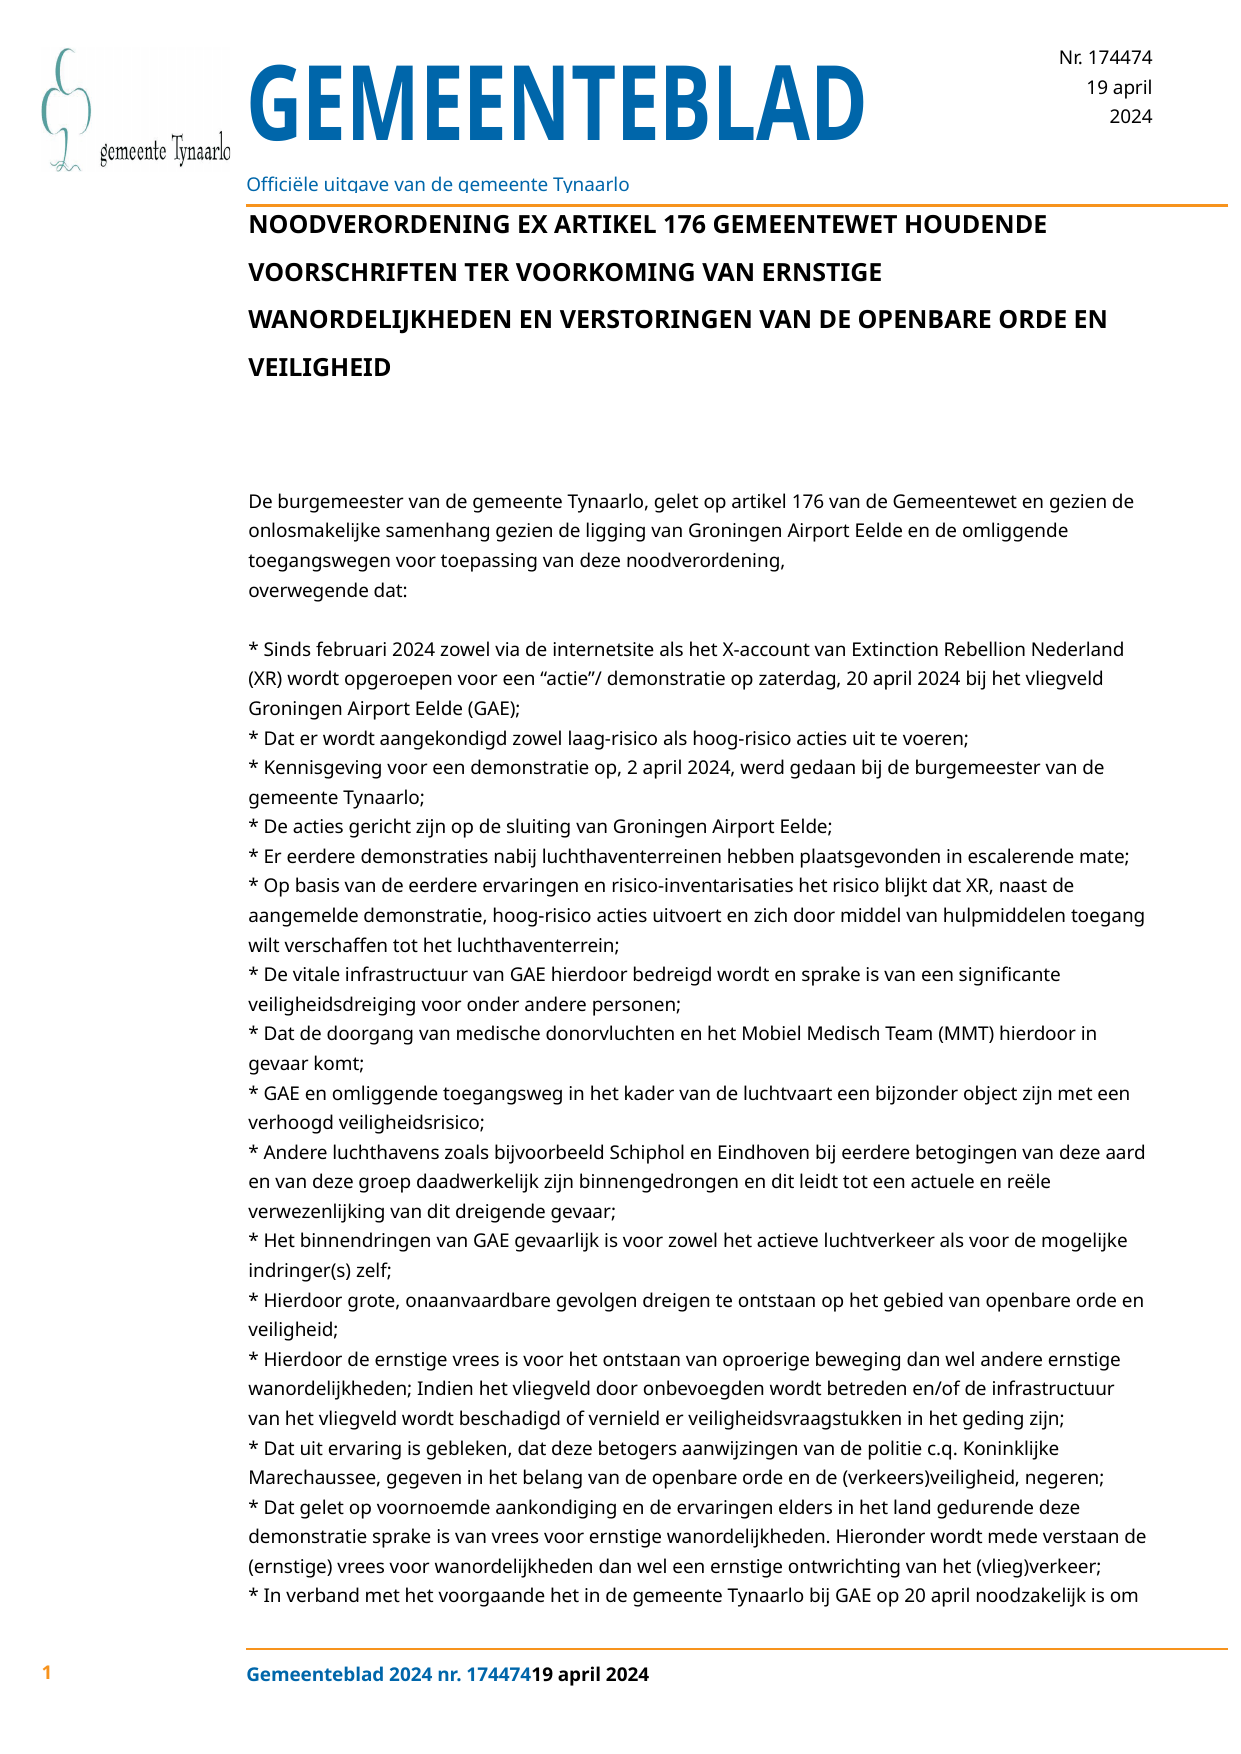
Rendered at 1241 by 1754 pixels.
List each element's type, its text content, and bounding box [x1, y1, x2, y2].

text * Sinds februari 2024 zowel via de internetsite als het X-account van Extinction Rebellion Nederland (XR) wordt opgeroepen voor een “actie”/ demonstratie op zaterdag, 20 april 2024 bij het vliegveld Groningen Airport Eelde (GAE); [248, 636, 1152, 721]
text * De vitale infrastructuur van GAE hierdoor bedreigd wordt en sprake is van een significante veiligheidsdreiging voor onder andere personen; [248, 961, 1152, 1017]
text * Hierdoor de ernstige vrees is voor het ontstaan van oproerige beweging dan wel andere ernstige wanordelijkheden; Indien het vliegveld door onbevoegden wordt betreden en/of de infrastructuur van het vliegveld wordt beschadigd of vernield er veiligheidsvraagstukken in het geding zijn; [248, 1346, 1152, 1431]
text * Het binnendringen van GAE gevaarlijk is voor zowel het actieve luchtverkeer als voor de mogelijke indringer(s) zelf; [248, 1228, 1152, 1283]
text * Op basis van de eerdere ervaringen en risico-inventarisaties het risico blijkt dat XR, naast de aangemelde demonstratie, hoog-risico acties uitvoert en zich door middel van hulpmiddelen toegang wilt verschaffen tot het luchthaventerrein; [248, 873, 1152, 958]
text De burgemeester van de gemeente Tynaarlo, gelet op artikel 176 van de Gemeentewet en gezien de onlosmakelijke samenhang gezien de ligging van Groningen Airport Eelde en de omliggende toegangswegen voor toepassing van deze noodverordening, [248, 488, 1152, 573]
text * Hierdoor grote, onaanvaardbare gevolgen dreigen te ontstaan op het gebied van openbare orde en veiligheid; [248, 1287, 1152, 1342]
text * Dat uit ervaring is gebleken, dat deze betogers aanwijzingen van de politie c.q. Koninklijke Marechaussee, gegeven in het belang van de openbare orde en de (verkeers)veiligheid, negeren; [248, 1435, 1152, 1490]
picture [41, 47, 231, 172]
text * GAE en omliggende toegangsweg in het kader van de luchtvaart een bijzonder object zijn met een verhoogd veiligheidsrisico; [248, 1080, 1152, 1135]
text * Kennisgeving voor een demonstratie op, 2 april 2024, werd gedaan bij de burgemeester van de gemeente Tynaarlo; [248, 754, 1152, 810]
text overwegende dat: [248, 577, 1152, 603]
text * Andere luchthavens zoals bijvoorbeeld Schiphol en Eindhoven bij eerdere betogingen van deze aard en van deze groep daadwerkelijk zijn binnengedrongen en dit leidt tot een actuele en reële verwezenlijking van dit dreigende gevaar; [248, 1139, 1152, 1224]
text * Dat de doorgang van medische donorvluchten en het Mobiel Medisch Team (MMT) hierdoor in gevaar komt; [248, 1021, 1152, 1076]
text * Er eerdere demonstraties nabij luchthaventerreinen hebben plaatsgevonden in escalerende mate; [248, 843, 1152, 869]
text * In verband met het voorgaande het in de gemeente Tynaarlo bij GAE op 20 april noodzakelijk is om [248, 1583, 1152, 1608]
text NOODVERORDENING EX ARTIKEL 176 GEMEENTEWET HOUDENDE VOORSCHRIFTEN TER VOORKOMING VAN ERNSTIGE WANORDELIJKHEDEN EN VERSTORINGEN VAN DE OPENBARE ORDE EN VEILIGHEID [248, 207, 1152, 384]
text * Dat er wordt aangekondigd zowel laag-risico als hoog-risico acties uit te voeren; [248, 725, 1152, 751]
text * De acties gericht zijn op de sluiting van Groningen Airport Eelde; [248, 813, 1152, 839]
text * Dat gelet op voornoemde aankondiging en de ervaringen elders in het land gedurende deze demonstratie sprake is van vrees voor ernstige wanordelijkheden. Hieronder wordt mede verstaan de (ernstige) vrees voor wanordelijkheden dan wel een ernstige ontwrichting van het (vlieg)verkeer; [248, 1494, 1152, 1579]
